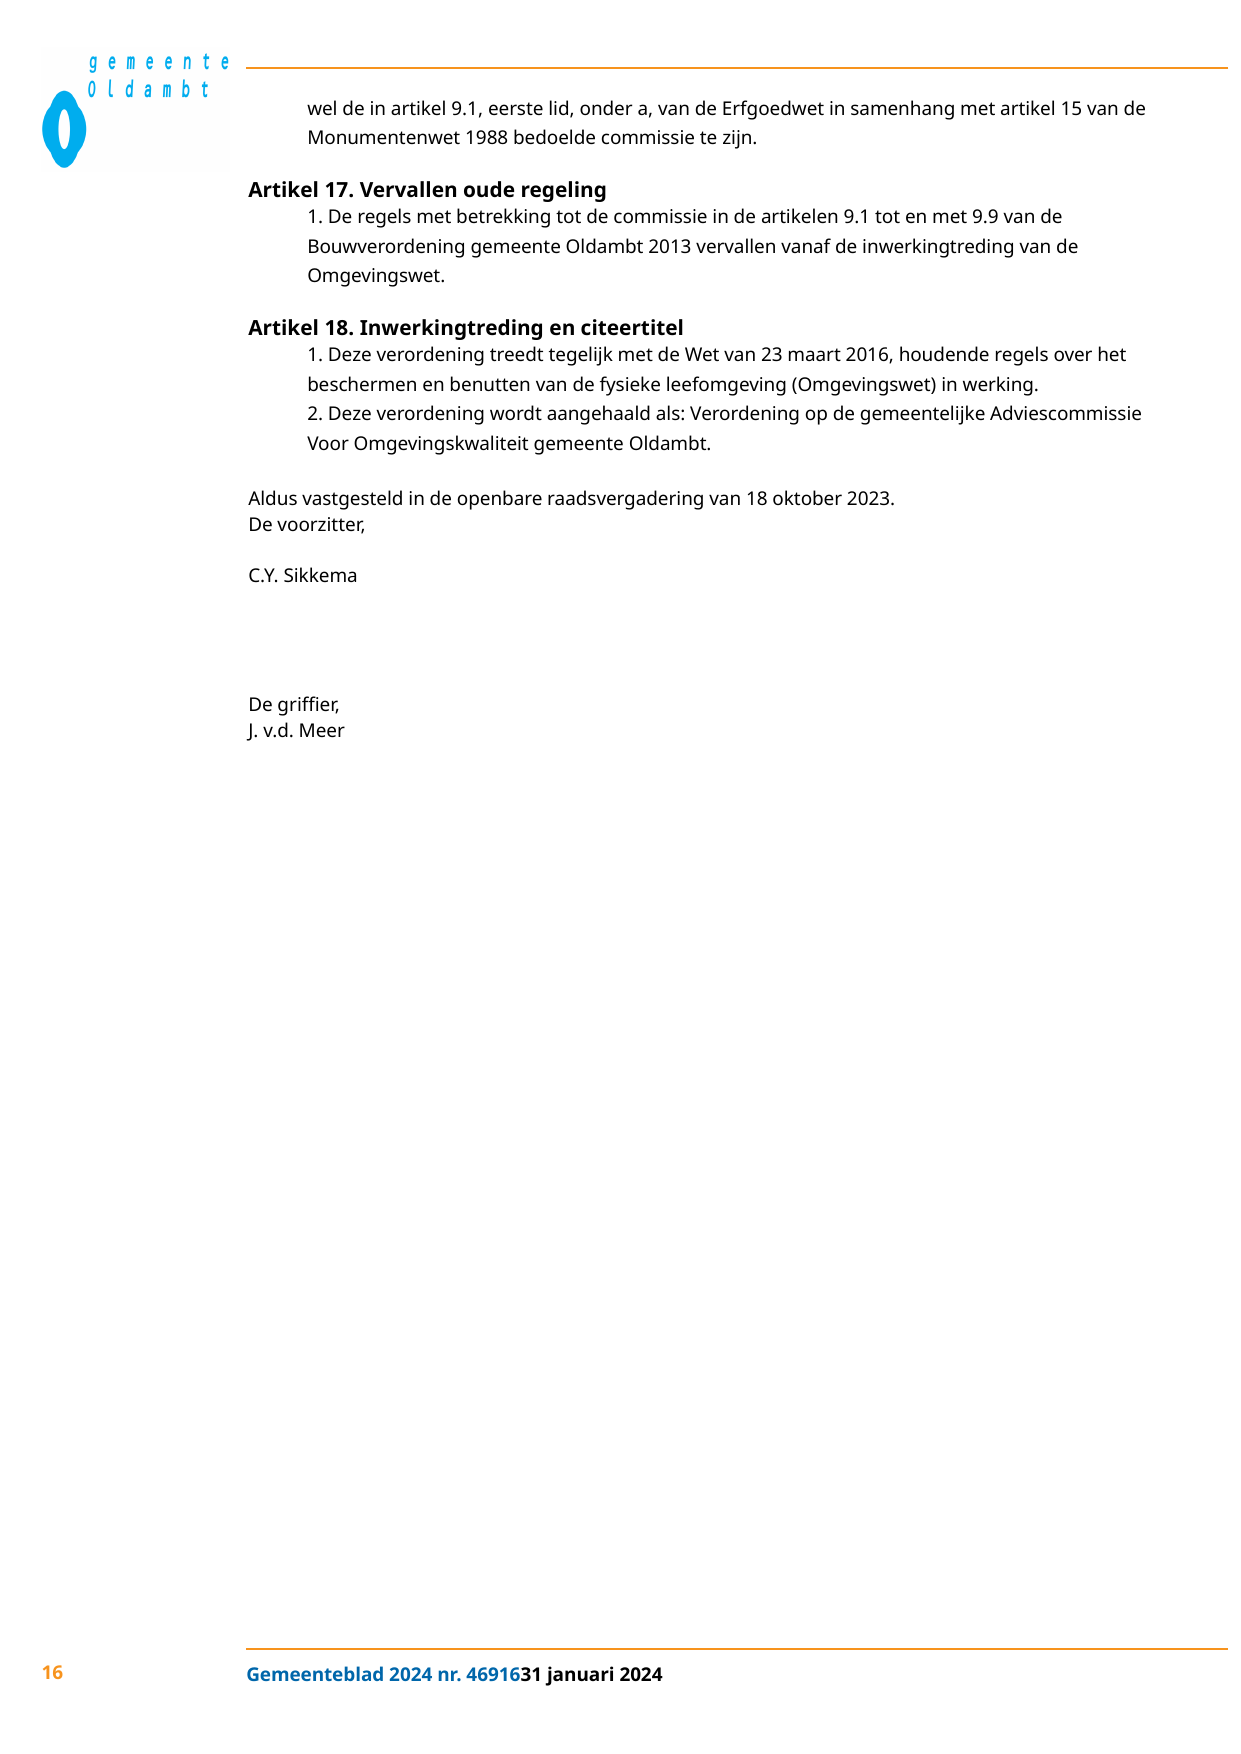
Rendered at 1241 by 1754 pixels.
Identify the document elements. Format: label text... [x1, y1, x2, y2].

list 1. De regels met betrekking tot de commissie in de artikelen 9.1 tot en met 9.9 van de Bouwverordening gemeente Oldambt 2013 vervallen vanaf de inwerkingtreding van de Omgevingswet. [248, 203, 1152, 288]
text J. v.d. Meer [248, 717, 1152, 743]
text De voorzitter, [248, 511, 1152, 537]
text Artikel 18. Inwerkingtreding en citeertitel [248, 313, 1152, 341]
list 2. Deze verordening wordt aangehaald als: Verordening op de gemeentelijke Adviescommissie Voor Omgevingskwaliteit gemeente Oldambt. [248, 400, 1152, 456]
list wel de in artikel 9.1, eerste lid, onder a, van de Erfgoedwet in samenhang met artikel 15 van de Monumentenwet 1988 bedoelde commissie te zijn. [248, 95, 1152, 150]
list 1. Deze verordening treedt tegelijk met de Wet van 23 maart 2016, houdende regels over het beschermen en benutten van de fysieke leefomgeving (Omgevingswet) in werking. [248, 341, 1152, 397]
text Aldus vastgesteld in de openbare raadsvergadering van 18 oktober 2023. [248, 485, 1152, 511]
text C.Y. Sikkema [248, 562, 1152, 588]
text De griffier, [248, 691, 1152, 717]
picture [41, 47, 231, 172]
text Artikel 17. Vervallen oude regeling [248, 175, 1152, 203]
